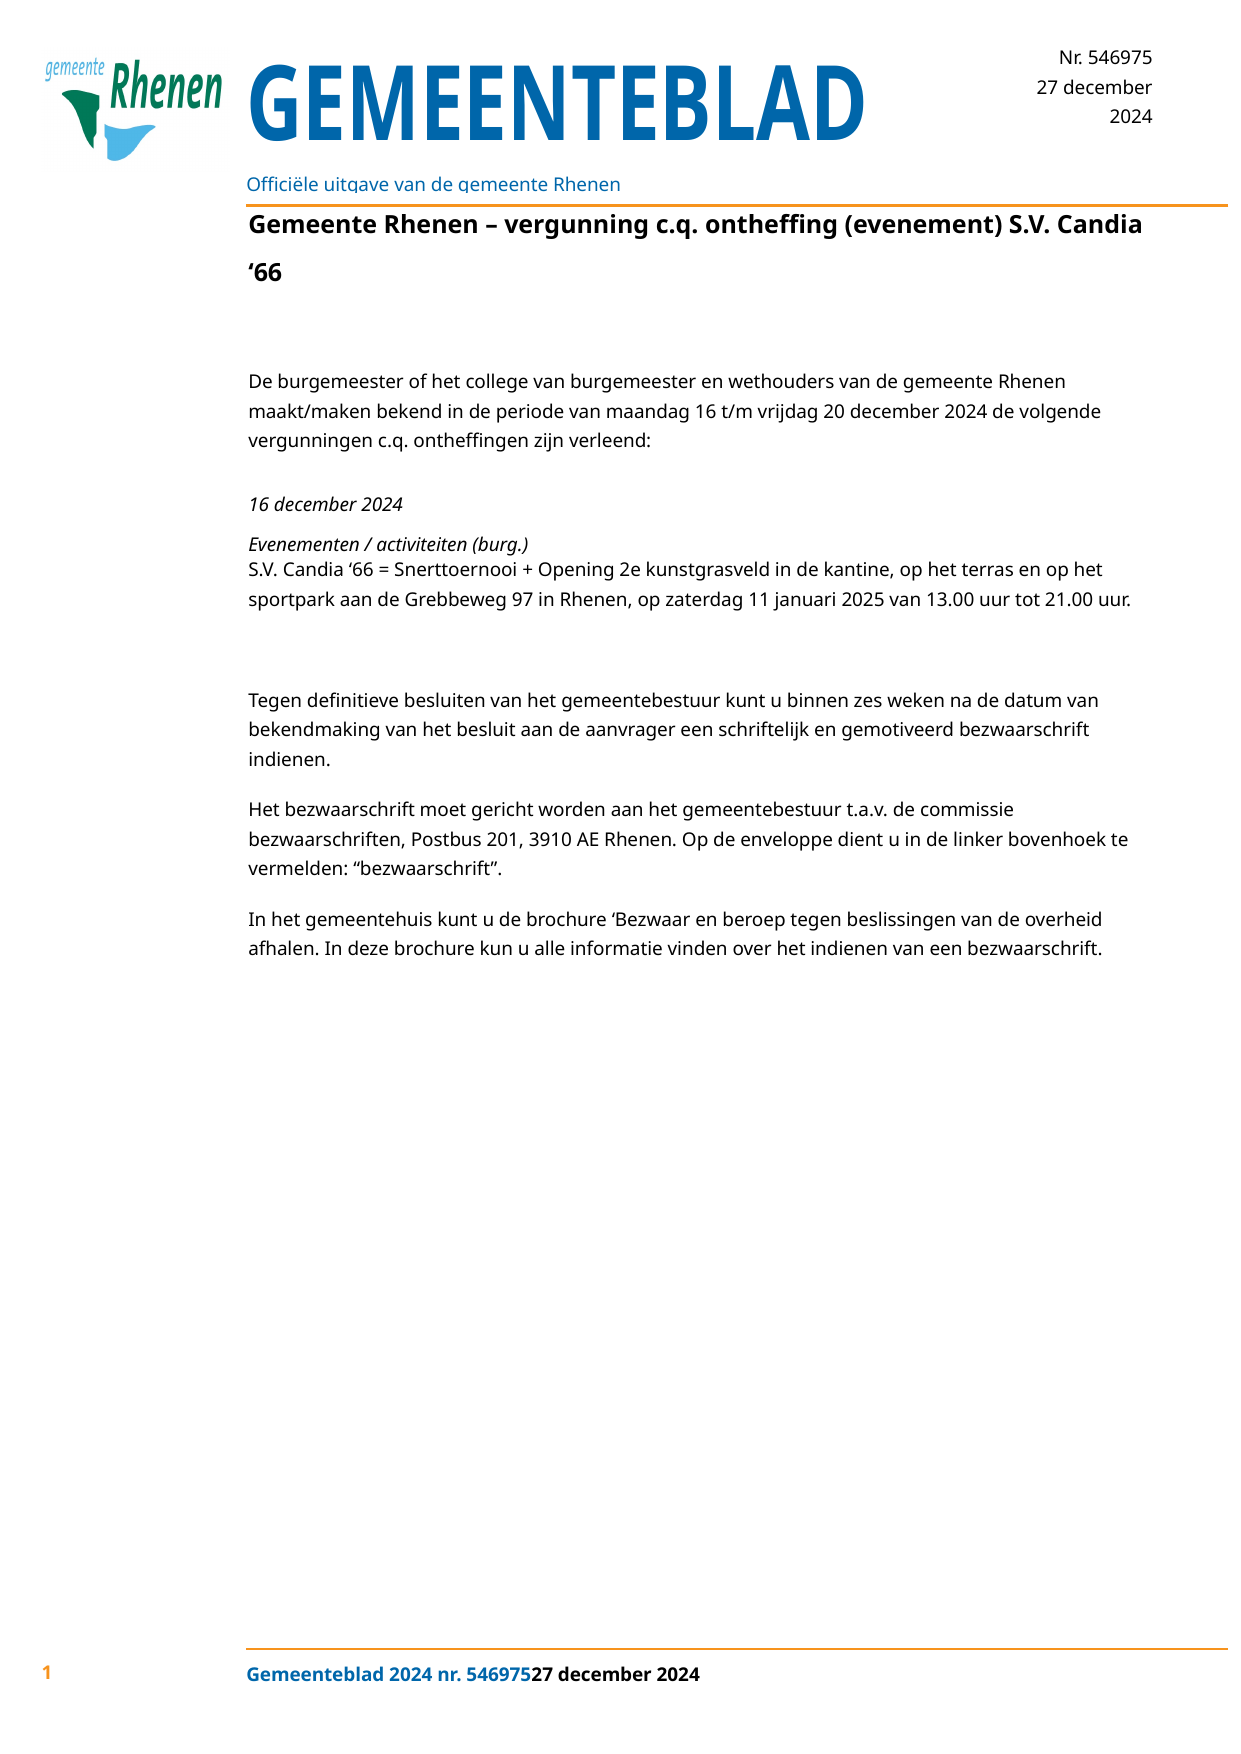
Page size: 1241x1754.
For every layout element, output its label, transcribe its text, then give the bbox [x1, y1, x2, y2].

text Gemeente Rhenen – vergunning c.q. ontheffing (evenement) S.V. Candia ‘66 [248, 207, 1152, 288]
picture [41, 47, 231, 172]
text Evenementen / activiteiten (burg.) [248, 531, 1152, 556]
text In het gemeentehuis kunt u de brochure ‘Bezwaar en beroep tegen beslissingen van de overheid afhalen. In deze brochure kun u alle informatie vinden over het indienen van een bezwaarschrift. [248, 906, 1152, 961]
text S.V. Candia ‘66 = Snerttoernooi + Opening 2e kunstgrasveld in de kantine, op het terras en op het sportpark aan de Grebbeweg 97 in Rhenen, op zaterdag 11 januari 2025 van 13.00 uur tot 21.00 uur. [248, 556, 1152, 612]
text 16 december 2024 [248, 491, 1152, 517]
text Tegen definitieve besluiten van het gemeentebestuur kunt u binnen zes weken na de datum van bekendmaking van het besluit aan de aanvrager een schriftelijk en gemotiveerd bezwaarschrift indienen. [248, 687, 1152, 772]
text De burgemeester of het college van burgemeester en wethouders van de gemeente Rhenen maakt/maken bekend in de periode van maandag 16 t/m vrijdag 20 december 2024 de volgende vergunningen c.q. ontheffingen zijn verleend: [248, 368, 1152, 453]
text Het bezwaarschrift moet gericht worden aan het gemeentebestuur t.a.v. de commissie bezwaarschriften, Postbus 201, 3910 AE Rhenen. Op de enveloppe dient u in de linker bovenhoek te vermelden: “bezwaarschrift”. [248, 796, 1152, 881]
